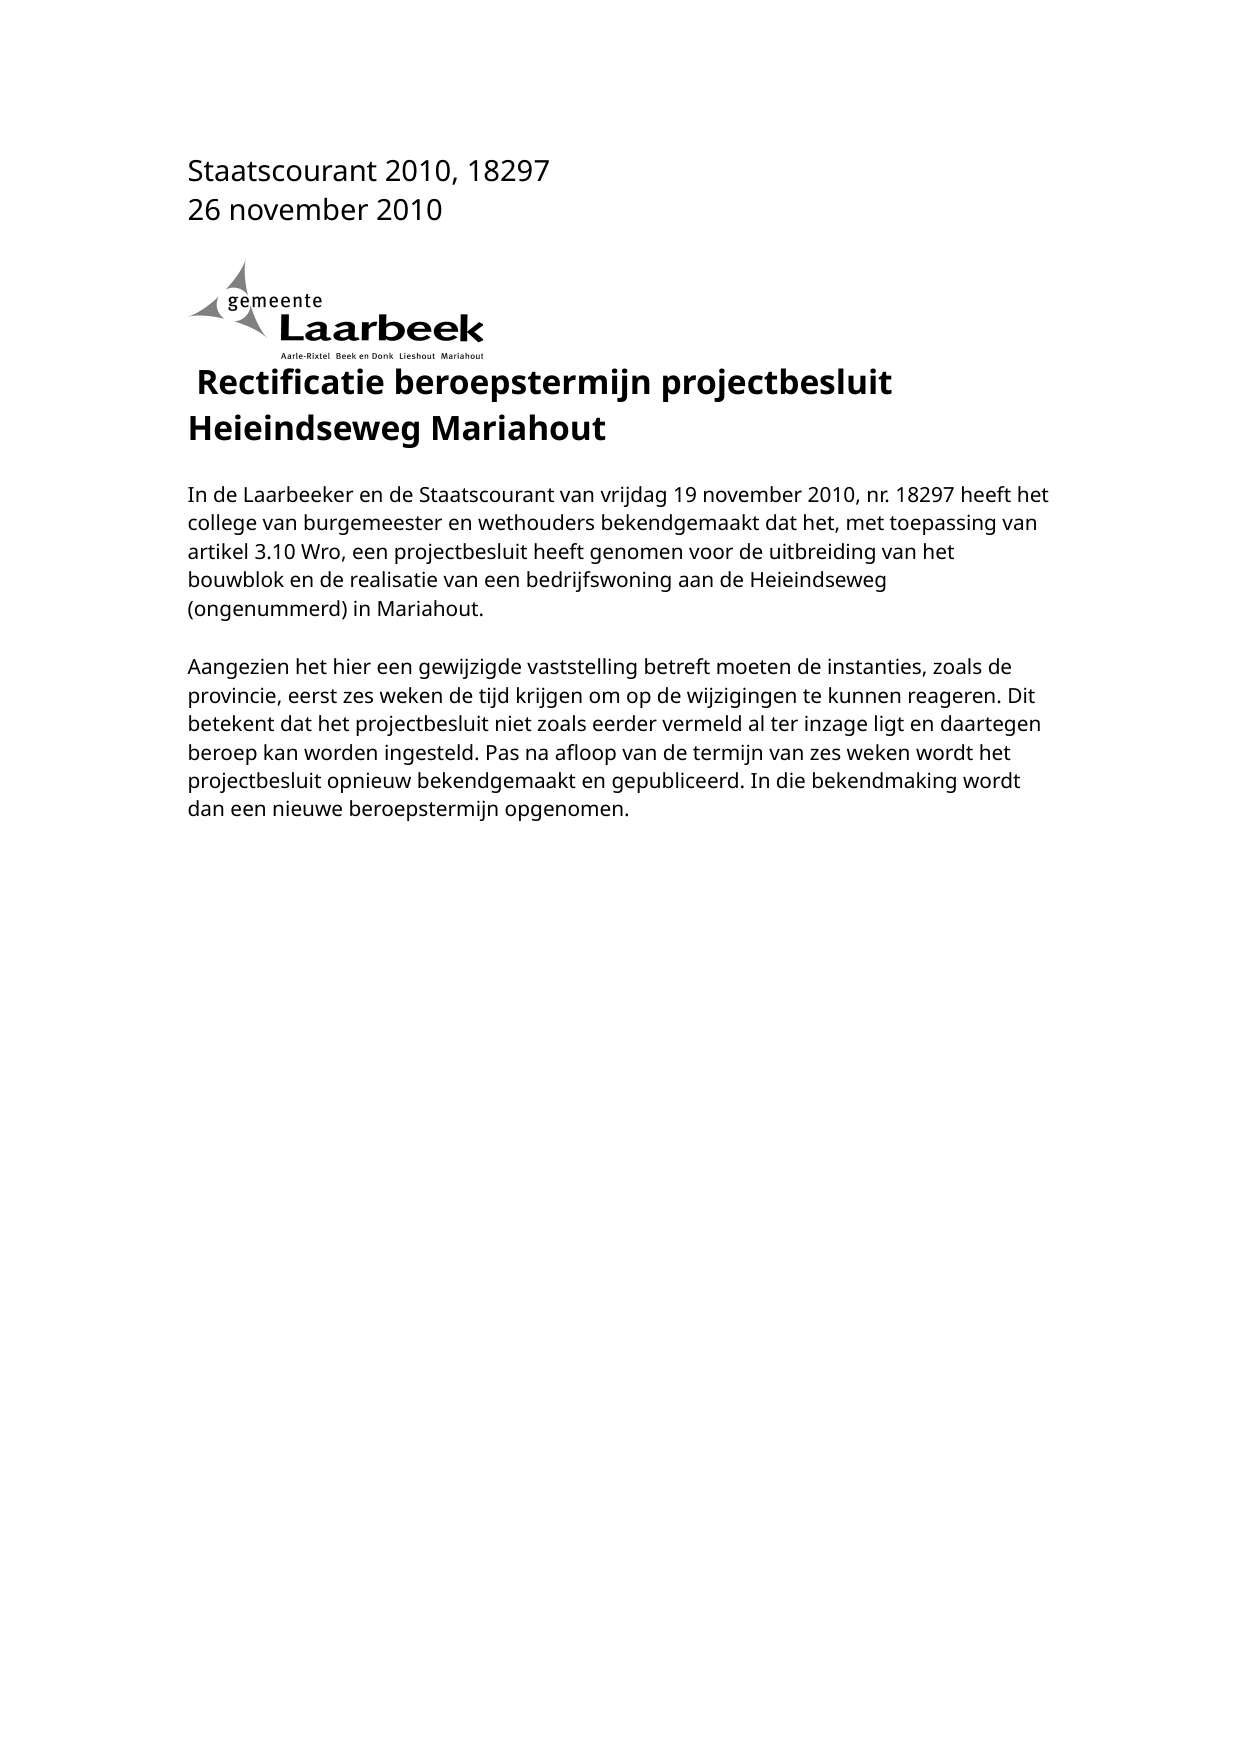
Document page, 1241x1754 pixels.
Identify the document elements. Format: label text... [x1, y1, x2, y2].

text Staatscourant 2010, 18297 [187, 150, 1053, 190]
subtitle Rectificatie beroepstermijn projectbesluit Heieindseweg Mariahout [187, 271, 1053, 450]
text In de Laarbeeker en de Staatscourant van vrijdag 19 november 2010, nr. 18297 heeft het college van burgemeester en wethouders bekendgemaakt dat het, met toepassing van artikel 3.10 Wro, een projectbesluit heeft genomen voor de uitbreiding van het bouwblok en de realisatie van een bedrijfswoning aan de Heieindseweg (ongenummerd) in Mariahout. [187, 480, 1053, 622]
picture [187, 258, 484, 359]
text Aangezien het hier een gewijzigde vaststelling betreft moeten de instanties, zoals de provincie, eerst zes weken de tijd krijgen om op de wijzigingen te kunnen reageren. Dit betekent dat het projectbesluit niet zoals eerder vermeld al ter inzage ligt en daartegen beroep kan worden ingesteld. Pas na afloop van de termijn van zes weken wordt het projectbesluit opnieuw bekendgemaakt en gepubliceerd. In die bekendmaking wordt dan een nieuwe beroepstermijn opgenomen. [187, 652, 1053, 823]
text 26 november 2010 [187, 190, 1053, 229]
